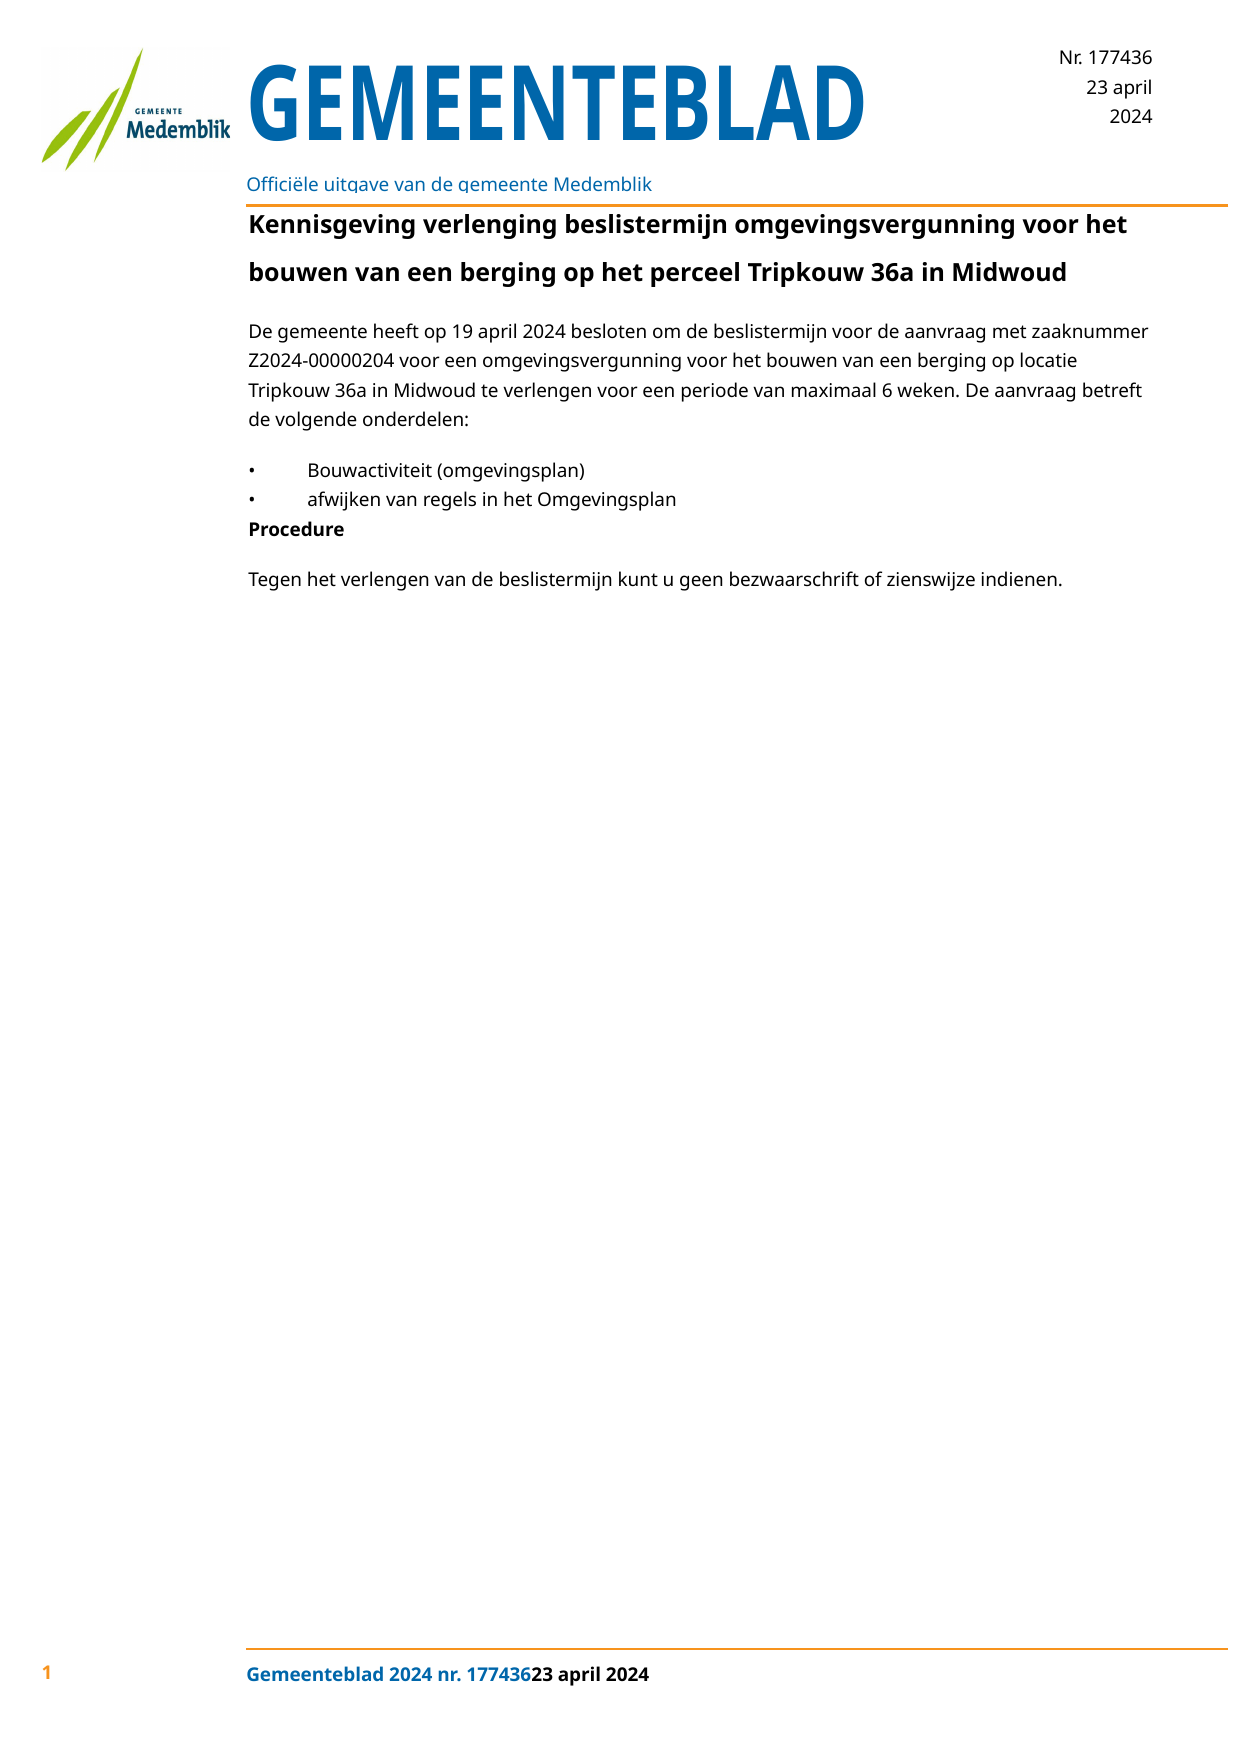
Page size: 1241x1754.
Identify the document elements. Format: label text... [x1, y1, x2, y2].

text Procedure [248, 516, 1152, 542]
text Tegen het verlengen van de beslistermijn kunt u geen bezwaarschrift of zienswijze indienen. [248, 567, 1152, 592]
text Kennisgeving verlenging beslistermijn omgevingsvergunning voor het bouwen van een berging op het perceel Tripkouw 36a in Midwoud [248, 207, 1152, 288]
list afwijken van regels in het Omgevingsplan [248, 487, 1152, 512]
list Bouwactiviteit (omgevingsplan) [248, 457, 1152, 483]
picture [41, 47, 231, 172]
text De gemeente heeft op 19 april 2024 besloten om de beslistermijn voor de aanvraag met zaaknummer Z2024-00000204 voor een omgevingsvergunning voor het bouwen van een berging op locatie Tripkouw 36a in Midwoud te verlengen voor een periode van maximaal 6 weken. De aanvraag betreft de volgende onderdelen: [248, 318, 1152, 432]
